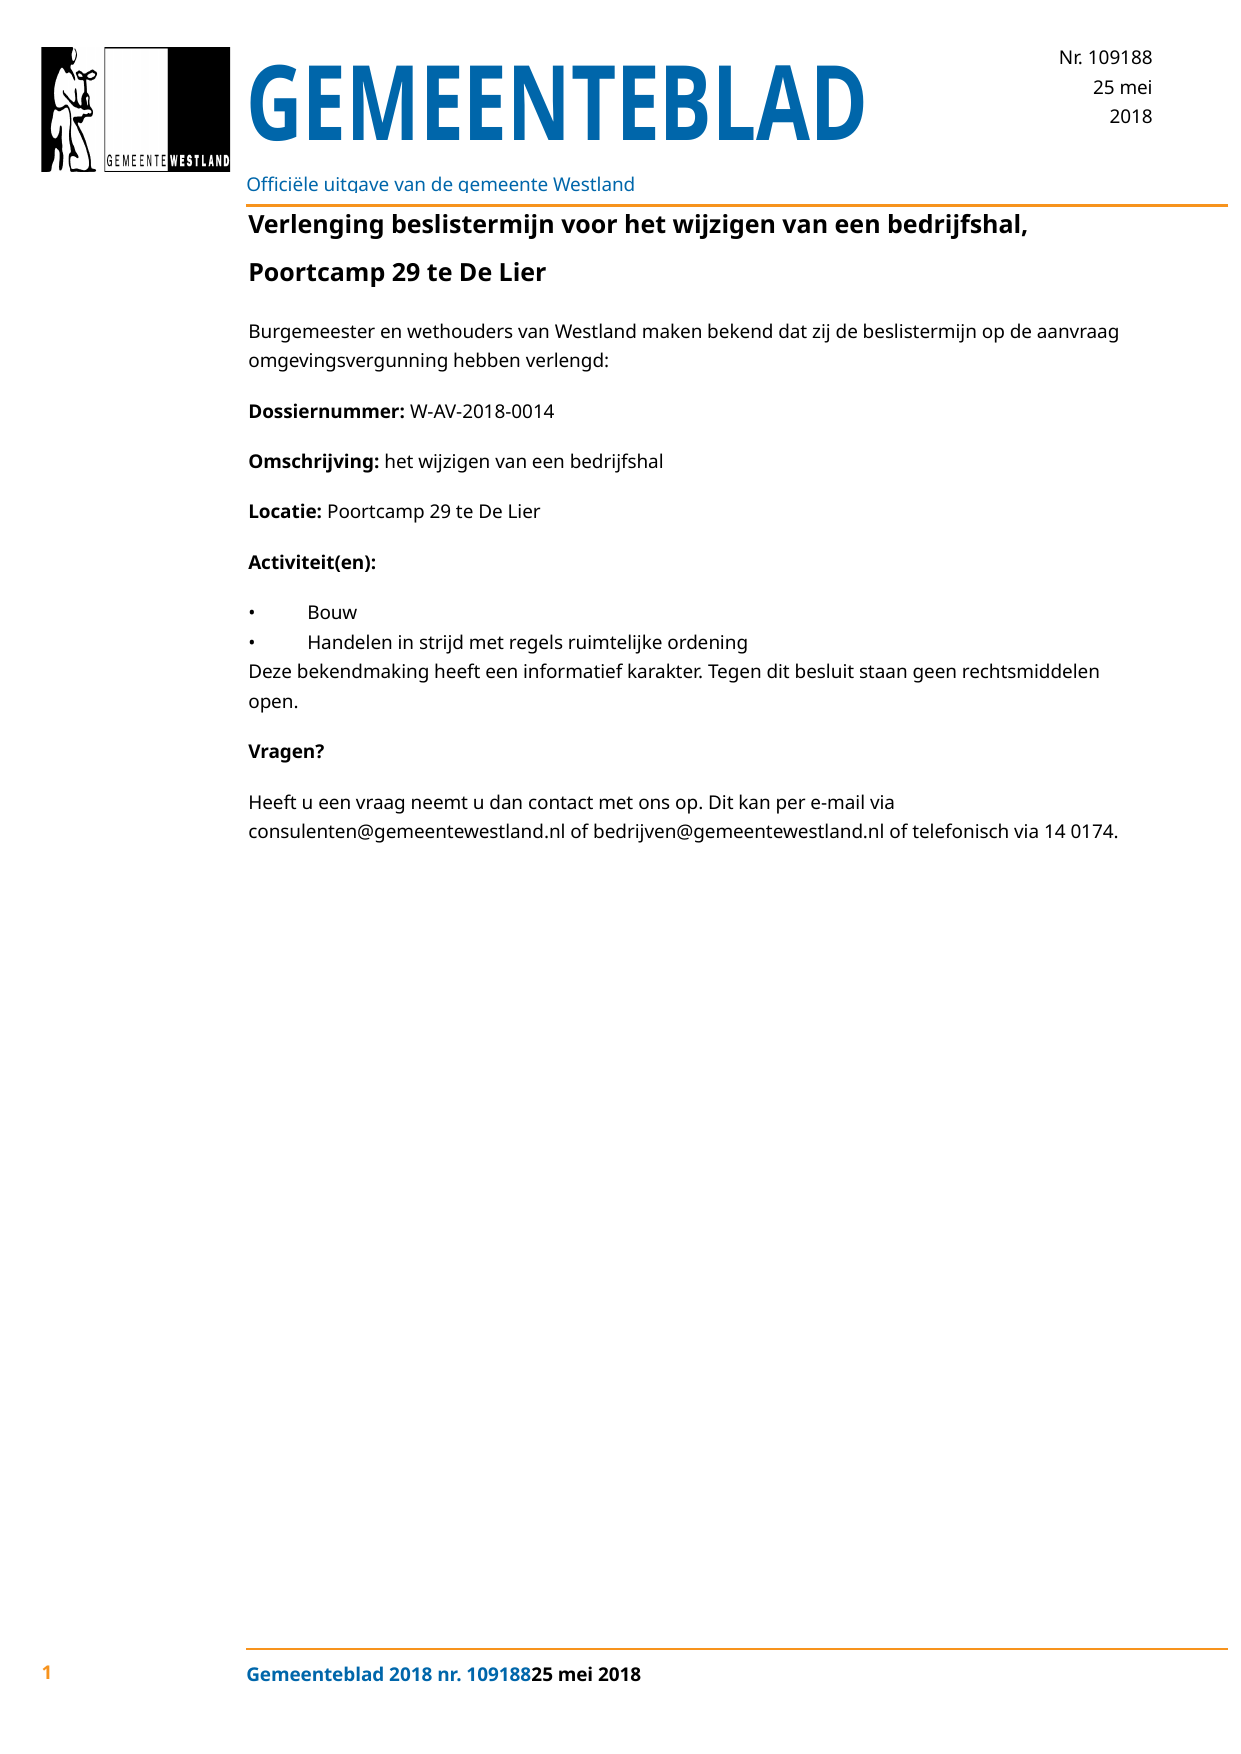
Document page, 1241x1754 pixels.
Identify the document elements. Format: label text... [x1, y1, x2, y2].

list Handelen in strijd met regels ruimtelijke ordening [248, 629, 1152, 655]
text Vragen? [248, 739, 1152, 764]
text Burgemeester en wethouders van Westland maken bekend dat zij de beslistermijn op de aanvraag omgevingsvergunning hebben verlengd: [248, 318, 1152, 373]
list Bouw [248, 599, 1152, 625]
text Deze bekendmaking heeft een informatief karakter. Tegen dit besluit staan geen rechtsmiddelen open. [248, 659, 1152, 714]
text Omschrijving: het wijzigen van een bedrijfshal [248, 448, 1152, 474]
text Locatie: Poortcamp 29 te De Lier [248, 499, 1152, 524]
text Heeft u een vraag neemt u dan contact met ons op. Dit kan per e-mail via consulenten@gemeentewestland.nl of bedrijven@gemeentewestland.nl of telefonisch via 14 0174. [248, 789, 1152, 844]
text Verlenging beslistermijn voor het wijzigen van een bedrijfshal, Poortcamp 29 te De Lier [248, 207, 1152, 288]
text Activiteit(en): [248, 549, 1152, 575]
text Dossiernummer: W-AV-2018-0014 [248, 398, 1152, 424]
picture [41, 47, 231, 172]
